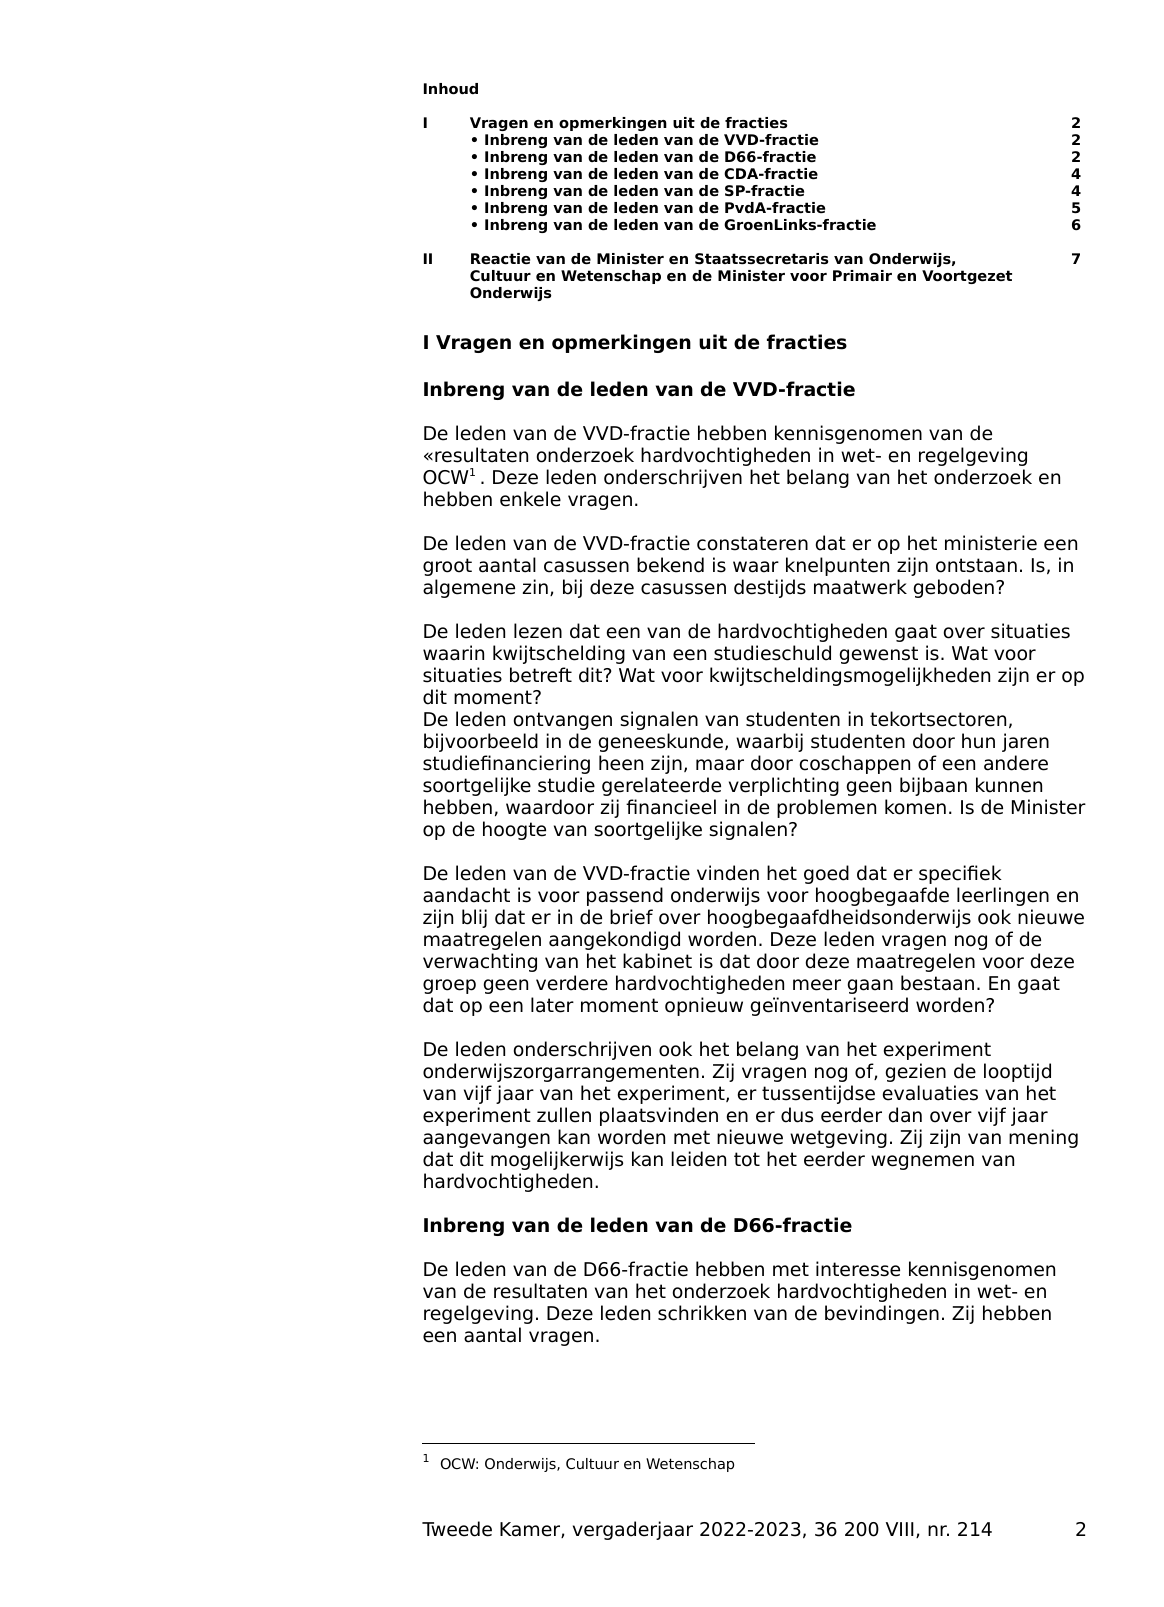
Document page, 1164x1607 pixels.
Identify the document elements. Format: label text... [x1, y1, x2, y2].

table_cell [422, 98, 1087, 115]
text De leden onderschrijven ook het belang van het experiment onderwijszorgarrangementen. Zij vragen nog of, gezien de looptijd van vijf jaar van het experiment, er tussentijdse evaluaties van het experiment zullen plaatsvinden en er dus eerder dan over vijf jaar aangevangen kan worden met nieuwe wetgeving. Zij zijn van mening dat dit mogelijkerwijs kan leiden tot het eerder wegnemen van hardvochtigheden. [422, 1039, 1087, 1193]
subtitle I Vragen en opmerkingen uit de fracties [422, 332, 1087, 354]
table_cell II [422, 251, 463, 302]
table_cell 6 [1028, 217, 1087, 234]
table_cell [422, 166, 463, 183]
text OCW: Onderwijs, Cultuur en Wetenschap [422, 1452, 1087, 1474]
table_cell • Inbreng van de leden van de CDA-fractie [464, 166, 1027, 183]
table_cell Vragen en opmerkingen uit de fracties [464, 115, 1027, 132]
table_cell 2 [1028, 132, 1087, 149]
table_cell [422, 234, 463, 251]
table_cell 2 [1028, 115, 1087, 132]
subtitle Inbreng van de leden van de VVD-fractie [422, 379, 1087, 401]
table_cell [422, 149, 463, 166]
table_cell Reactie van de Minister en Staatssecretaris van Onderwijs, Cultuur en Wetenschap en de Minister voor Primair en Voortgezet Onderwijs [464, 251, 1027, 302]
table_cell 7 [1028, 251, 1087, 302]
text De leden van de D66-fractie hebben met interesse kennisgenomen van de resultaten van het onderzoek hardvochtigheden in wet- en regelgeving. Deze leden schrikken van de bevindingen. Zij hebben een aantal vragen. [422, 1259, 1087, 1347]
table_cell [1028, 234, 1087, 251]
table_cell 4 [1028, 166, 1087, 183]
text De leden van de VVD-fractie hebben kennisgenomen van de «resultaten onderzoek hardvochtigheden in wet- en regelgeving OCW. Deze leden onderschrijven het belang van het onderzoek en hebben enkele vragen. [422, 423, 1087, 511]
table_cell • Inbreng van de leden van de D66-fractie [464, 149, 1027, 166]
text De leden van de VVD-fractie constateren dat er op het ministerie een groot aantal casussen bekend is waar knelpunten zijn ontstaan. Is, in algemene zin, bij deze casussen destijds maatwerk geboden? [422, 533, 1087, 599]
text De leden ontvangen signalen van studenten in tekortsectoren, bijvoorbeeld in de geneeskunde, waarbij studenten door hun jaren studiefinanciering heen zijn, maar door coschappen of een andere soortgelijke studie gerelateerde verplichting geen bijbaan kunnen hebben, waardoor zij financieel in de problemen komen. Is de Minister op de hoogte van soortgelijke signalen? [422, 709, 1087, 841]
table_cell I [422, 115, 463, 132]
table_header Inhoud [422, 81, 1087, 98]
subtitle Inbreng van de leden van de D66-fractie [422, 1215, 1087, 1237]
table_cell 5 [1028, 200, 1087, 217]
table_cell [422, 217, 463, 234]
table_cell • Inbreng van de leden van de PvdA-fractie [464, 200, 1027, 217]
table_cell 2 [1028, 149, 1087, 166]
table_cell 4 [1028, 183, 1087, 200]
table_cell • Inbreng van de leden van de SP-fractie [464, 183, 1027, 200]
table_cell [464, 234, 1027, 251]
table_cell • Inbreng van de leden van de GroenLinks-fractie [464, 217, 1027, 234]
table_cell [422, 132, 463, 149]
table_cell [422, 200, 463, 217]
table_cell • Inbreng van de leden van de VVD-fractie [464, 132, 1027, 149]
text De leden lezen dat een van de hardvochtigheden gaat over situaties waarin kwijtschelding van een studieschuld gewenst is. Wat voor situaties betreft dit? Wat voor kwijtscheldingsmogelijkheden zijn er op dit moment? [422, 621, 1087, 709]
text De leden van de VVD-fractie vinden het goed dat er specifiek aandacht is voor passend onderwijs voor hoogbegaafde leerlingen en zijn blij dat er in de brief over hoogbegaafdheidsonderwijs ook nieuwe maatregelen aangekondigd worden. Deze leden vragen nog of de verwachting van het kabinet is dat door deze maatregelen voor deze groep geen verdere hardvochtigheden meer gaan bestaan. En gaat dat op een later moment opnieuw geïnventariseerd worden? [422, 863, 1087, 1017]
table_cell [422, 183, 463, 200]
